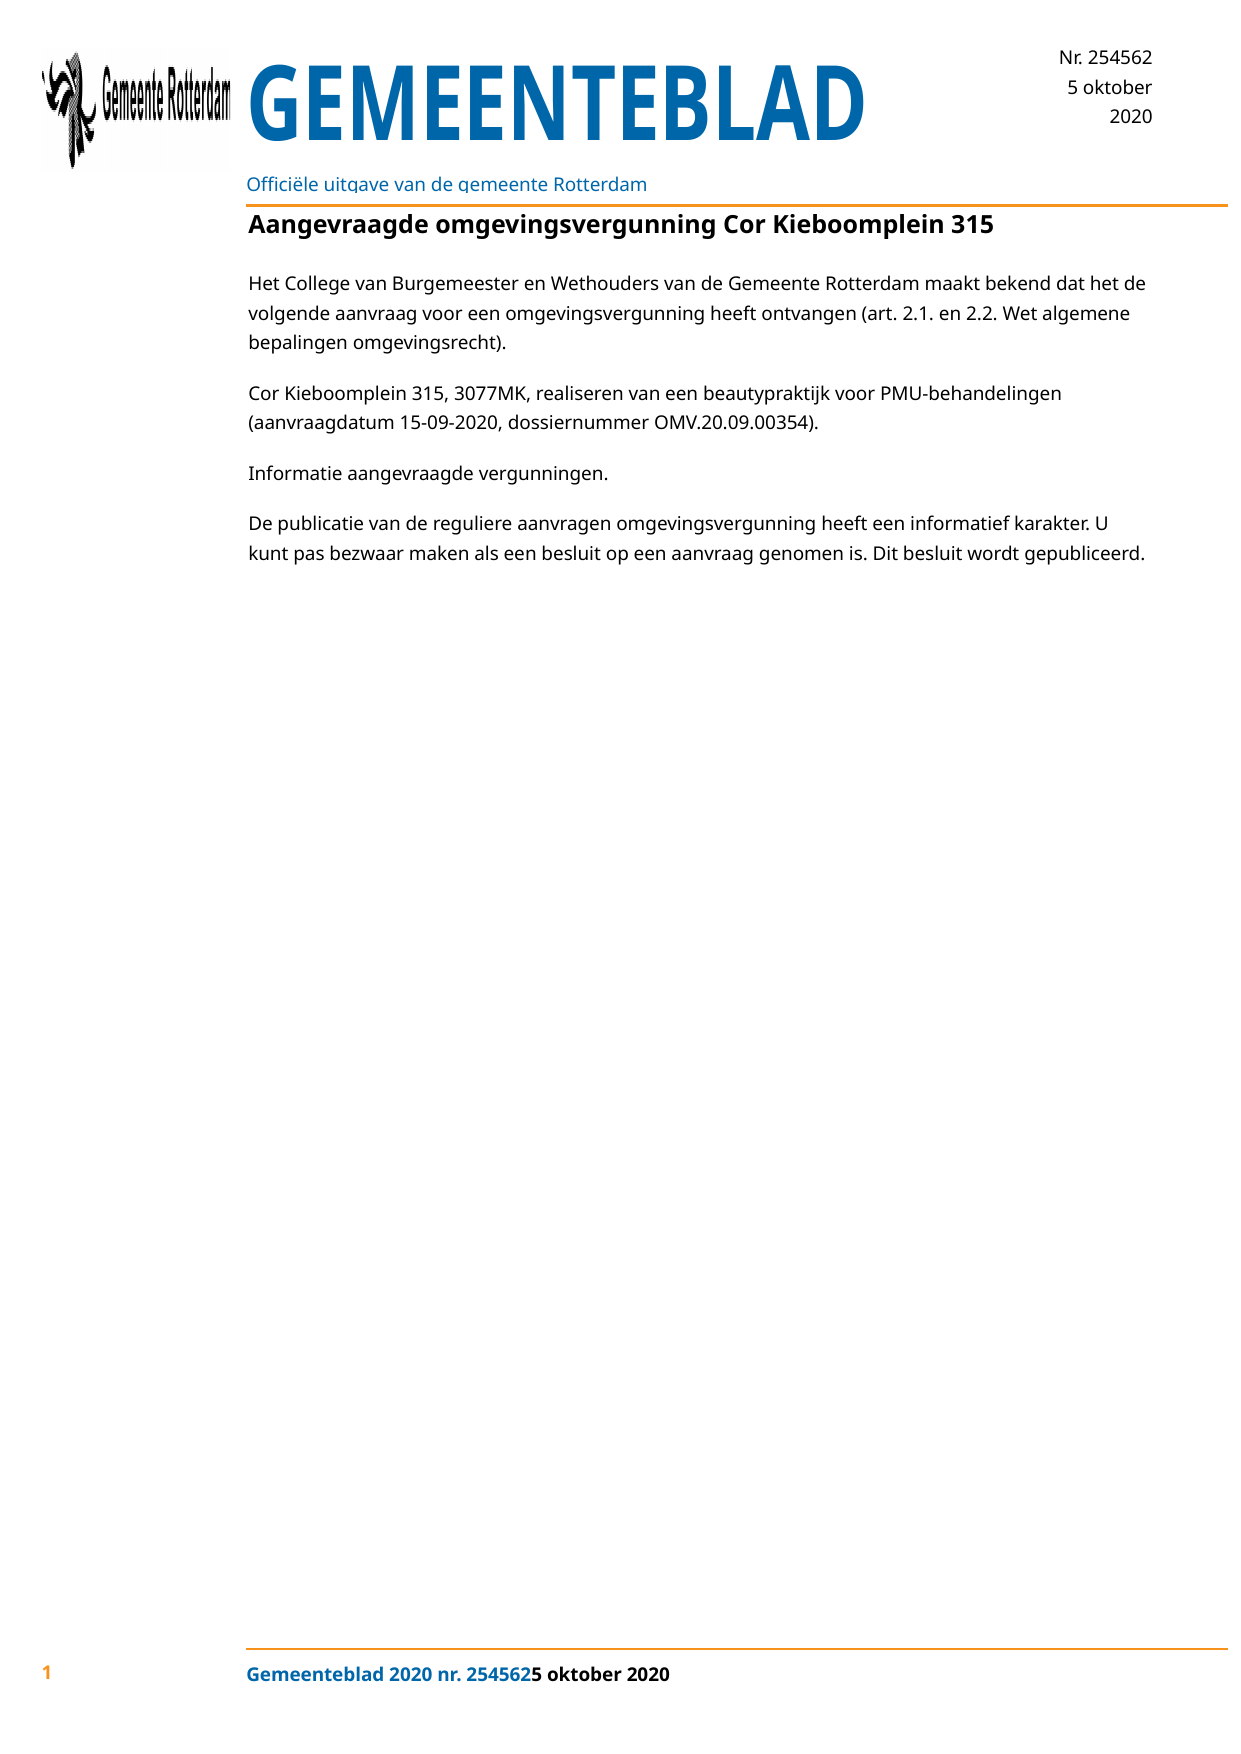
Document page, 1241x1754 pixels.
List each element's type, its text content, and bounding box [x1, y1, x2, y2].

text Het College van Burgemeester en Wethouders van de Gemeente Rotterdam maakt bekend dat het de volgende aanvraag voor een omgevingsvergunning heeft ontvangen (art. 2.1. en 2.2. Wet algemene bepalingen omgevingsrecht). [248, 270, 1152, 355]
text Aangevraagde omgevingsvergunning Cor Kieboomplein 315 [248, 207, 1152, 241]
text Informatie aangevraagde vergunningen. [248, 460, 1152, 486]
text De publicatie van de reguliere aanvragen omgevingsvergunning heeft een informatief karakter. U kunt pas bezwaar maken als een besluit op een aanvraag genomen is. Dit besluit wordt gepubliceerd. [248, 510, 1152, 566]
picture [41, 47, 231, 172]
text Cor Kieboomplein 315, 3077MK, realiseren van een beautypraktijk voor PMU-behandelingen (aanvraagdatum 15-09-2020, dossiernummer OMV.20.09.00354). [248, 380, 1152, 435]
